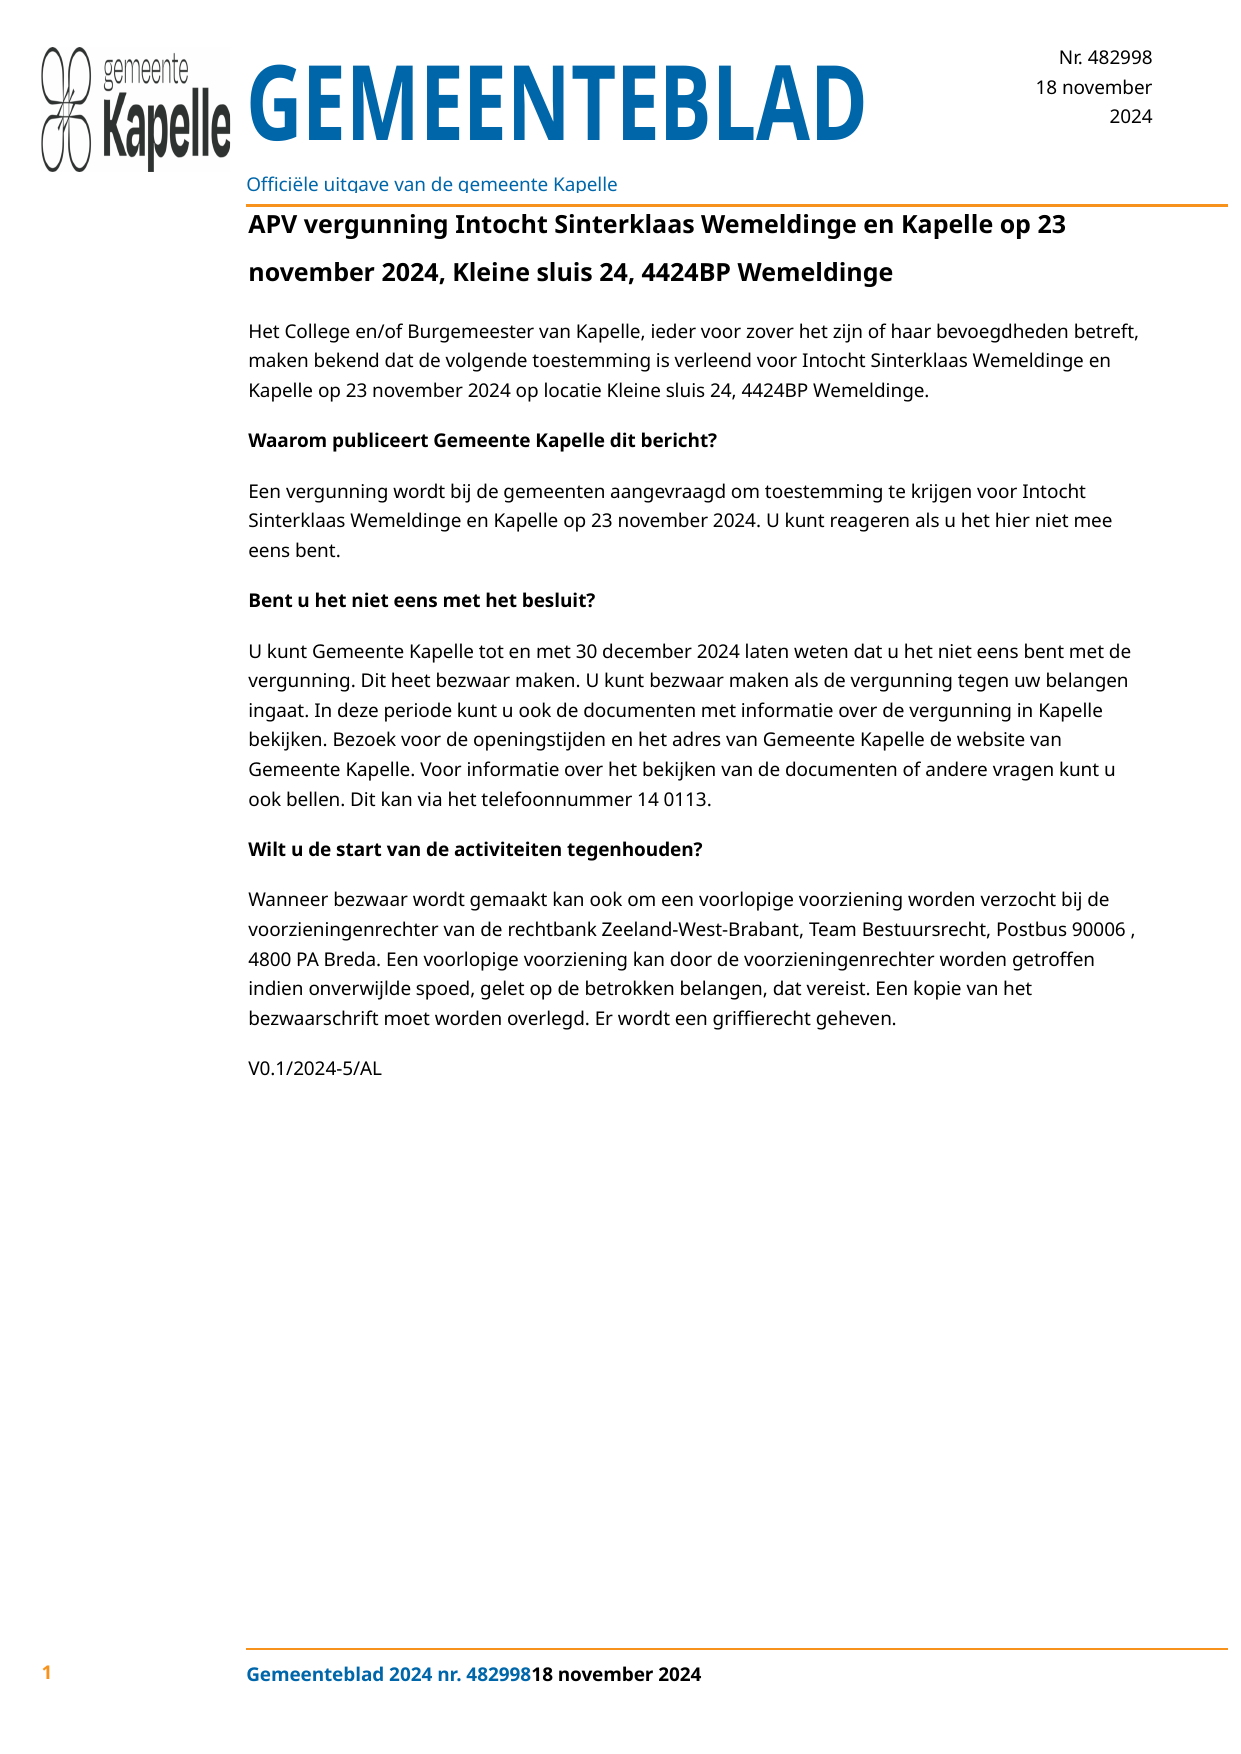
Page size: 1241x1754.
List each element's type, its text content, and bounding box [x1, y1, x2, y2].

text APV vergunning Intocht Sinterklaas Wemeldinge en Kapelle op 23 november 2024, Kleine sluis 24, 4424BP Wemeldinge [248, 207, 1152, 288]
text U kunt Gemeente Kapelle tot en met 30 december 2024 laten weten dat u het niet eens bent met de vergunning. Dit heet bezwaar maken. U kunt bezwaar maken als de vergunning tegen uw belangen ingaat. In deze periode kunt u ook de documenten met informatie over de vergunning in Kapelle bekijken. Bezoek voor de openingstijden en het adres van Gemeente Kapelle de website van Gemeente Kapelle. Voor informatie over het bekijken van de documenten of andere vragen kunt u ook bellen. Dit kan via het telefoonnummer 14 0113. [248, 638, 1152, 812]
text V0.1/2024-5/AL [248, 1055, 1152, 1081]
text Wanneer bezwaar wordt gemaakt kan ook om een voorlopige voorziening worden verzocht bij de voorzieningenrechter van de rechtbank Zeeland-West-Brabant, Team Bestuursrecht, Postbus 90006 , 4800 PA Breda. Een voorlopige voorziening kan door de voorzieningenrechter worden getroffen indien onverwijlde spoed, gelet op de betrokken belangen, dat vereist. Een kopie van het bezwaarschrift moet worden overlegd. Er wordt een griffierecht geheven. [248, 887, 1152, 1031]
text Wilt u de start van de activiteiten tegenhouden? [248, 836, 1152, 862]
text Waarom publiceert Gemeente Kapelle dit bericht? [248, 427, 1152, 453]
text Bent u het niet eens met het besluit? [248, 587, 1152, 613]
text Het College en/of Burgemeester van Kapelle, ieder voor zover het zijn of haar bevoegdheden betreft, maken bekend dat de volgende toestemming is verleend voor Intocht Sinterklaas Wemeldinge en Kapelle op 23 november 2024 op locatie Kleine sluis 24, 4424BP Wemeldinge. [248, 318, 1152, 403]
text Een vergunning wordt bij de gemeenten aangevraagd om toestemming te krijgen voor Intocht Sinterklaas Wemeldinge en Kapelle op 23 november 2024. U kunt reageren als u het hier niet mee eens bent. [248, 478, 1152, 563]
picture [41, 47, 231, 172]
